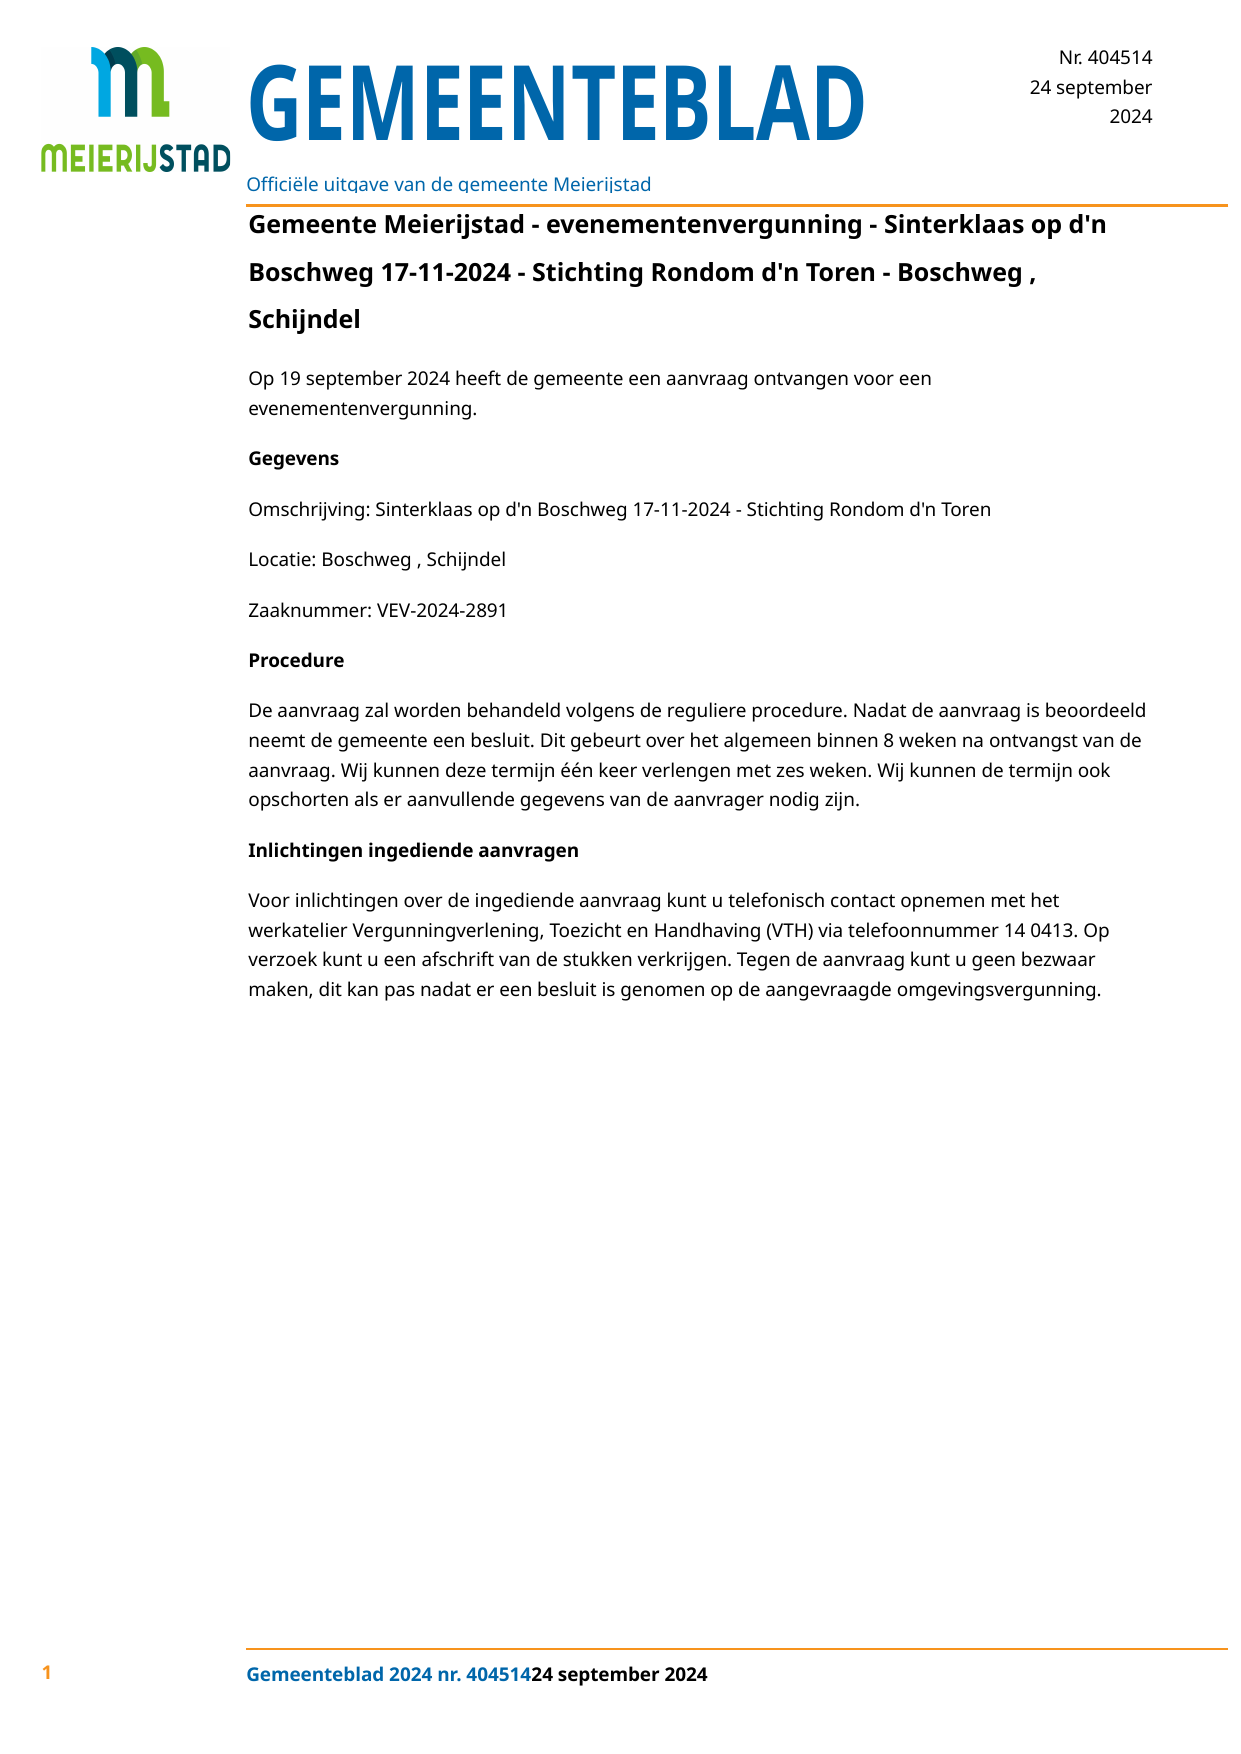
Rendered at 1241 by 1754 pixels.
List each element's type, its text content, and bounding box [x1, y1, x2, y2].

text Locatie: Boschweg , Schijndel [248, 546, 1152, 572]
text Voor inlichtingen over de ingediende aanvraag kunt u telefonisch contact opnemen met het werkatelier Vergunningverlening, Toezicht en Handhaving (VTH) via telefoonnummer 14 0413. Op verzoek kunt u een afschrift van de stukken verkrijgen. Tegen de aanvraag kunt u geen bezwaar maken, dit kan pas nadat er een besluit is genomen op de aangevraagde omgevingsvergunning. [248, 887, 1152, 1002]
text Inlichtingen ingediende aanvragen [248, 837, 1152, 862]
text De aanvraag zal worden behandeld volgens de reguliere procedure. Nadat de aanvraag is beoordeeld neemt de gemeente een besluit. Dit gebeurt over het algemeen binnen 8 weken na ontvangst van de aanvraag. Wij kunnen deze termijn één keer verlengen met zes weken. Wij kunnen de termijn ook opschorten als er aanvullende gegevens van de aanvrager nodig zijn. [248, 698, 1152, 812]
text Zaaknummer: VEV-2024-2891 [248, 597, 1152, 622]
text Procedure [248, 647, 1152, 673]
picture [41, 47, 231, 172]
text Op 19 september 2024 heeft de gemeente een aanvraag ontvangen voor een evenementenvergunning. [248, 366, 1152, 421]
text Omschrijving: Sinterklaas op d'n Boschweg 17-11-2024 - Stichting Rondom d'n Toren [248, 496, 1152, 522]
text Gemeente Meierijstad - evenementenvergunning - Sinterklaas op d'n Boschweg 17-11-2024 - Stichting Rondom d'n Toren - Boschweg , Schijndel [248, 207, 1152, 336]
text Gegevens [248, 446, 1152, 471]
